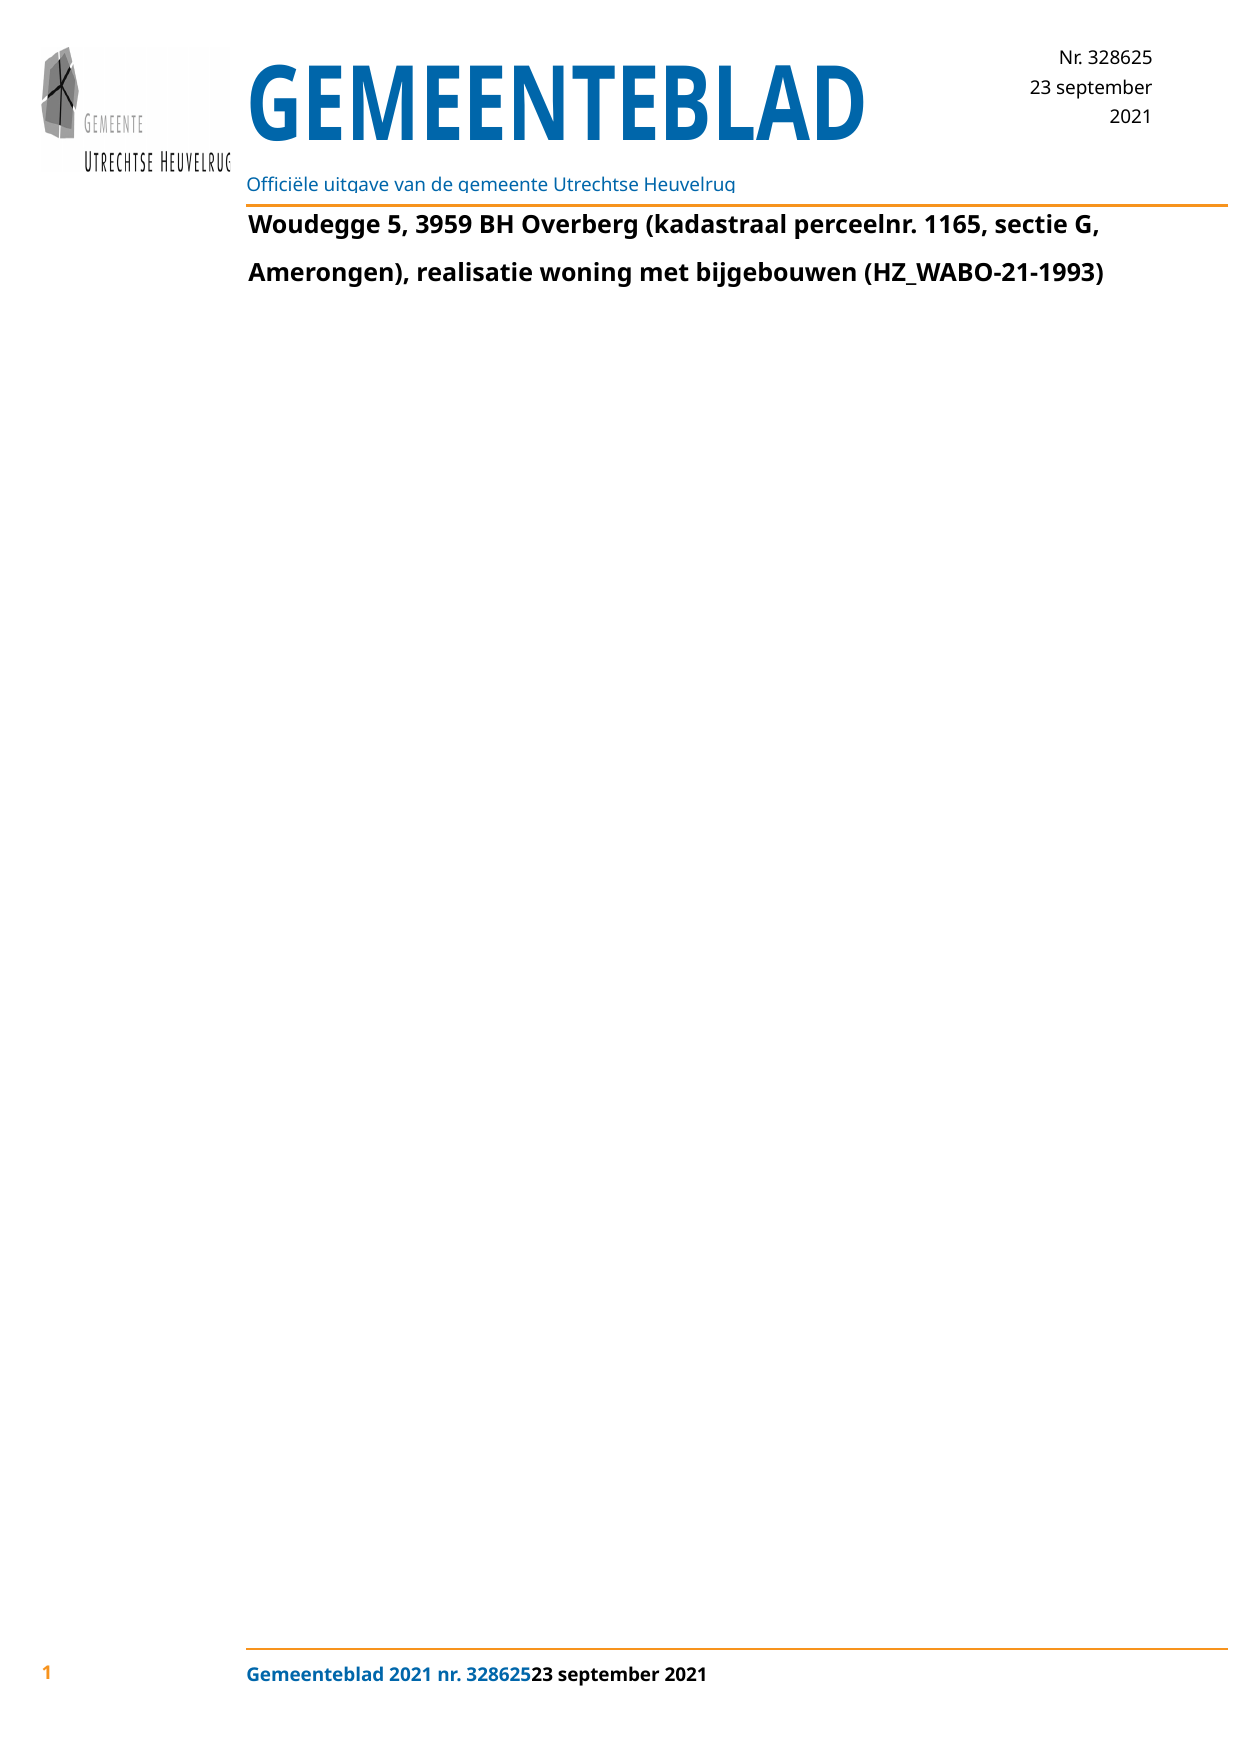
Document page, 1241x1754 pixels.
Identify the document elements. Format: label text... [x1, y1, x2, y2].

picture [41, 47, 231, 172]
text Woudegge 5, 3959 BH Overberg (kadastraal perceelnr. 1165, sectie G, Amerongen), realisatie woning met bijgebouwen (HZ_WABO-21-1993) [248, 207, 1152, 288]
